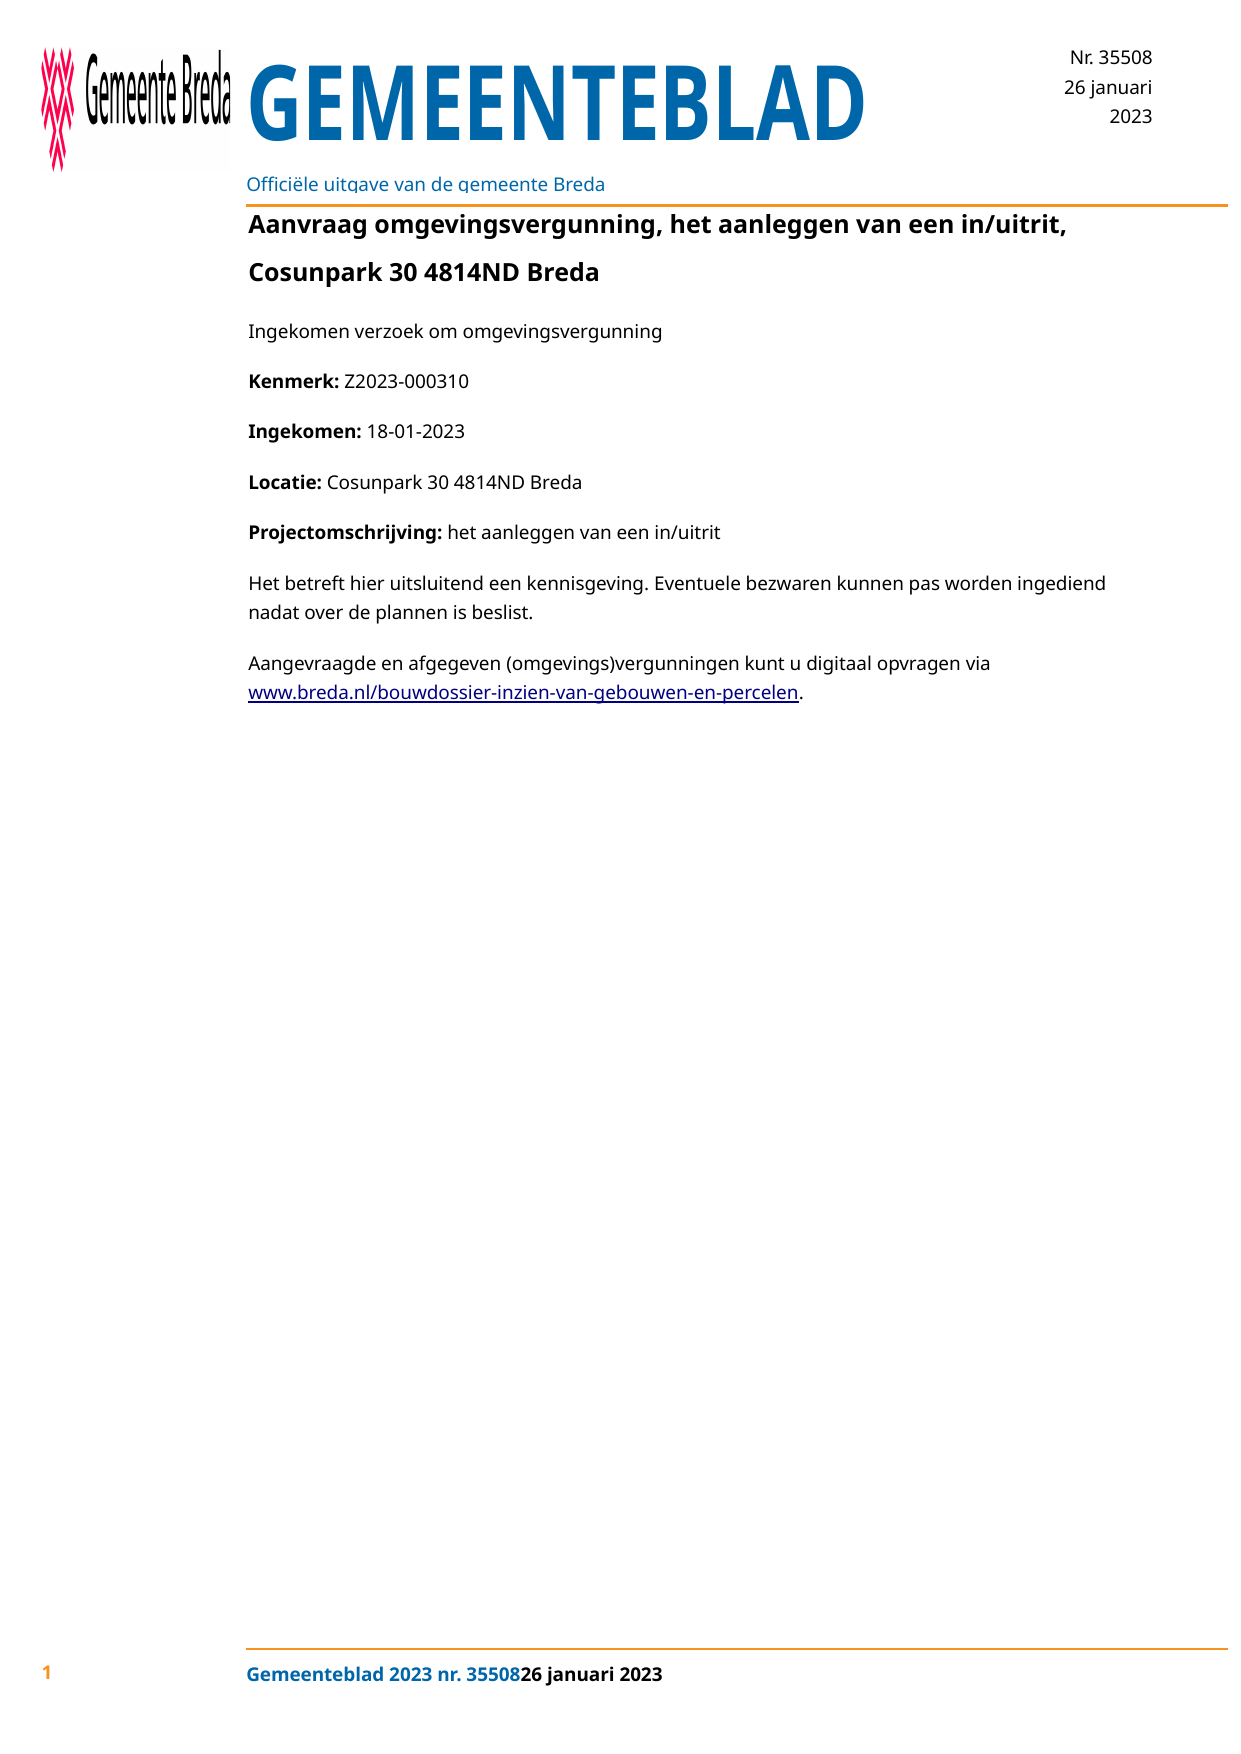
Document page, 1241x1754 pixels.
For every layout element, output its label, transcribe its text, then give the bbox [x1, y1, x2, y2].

text Ingekomen: 18-01-2023 [248, 419, 1152, 444]
text Aangevraagde en afgegeven (omgevings)vergunningen kunt u digitaal opvragen via www.breda.nl/bouwdossier-inzien-van-gebouwen-en-percelen. [248, 650, 1152, 705]
text Projectomschrijving: het aanleggen van een in/uitrit [248, 519, 1152, 545]
text Het betreft hier uitsluitend een kennisgeving. Eventuele bezwaren kunnen pas worden ingediend nadat over de plannen is beslist. [248, 570, 1152, 625]
text Locatie: Cosunpark 30 4814ND Breda [248, 469, 1152, 495]
picture [41, 47, 231, 172]
text Ingekomen verzoek om omgevingsvergunning [248, 318, 1152, 344]
text Aanvraag omgevingsvergunning, het aanleggen van een in/uitrit, Cosunpark 30 4814ND Breda [248, 207, 1152, 288]
text Kenmerk: Z2023-000310 [248, 368, 1152, 394]
